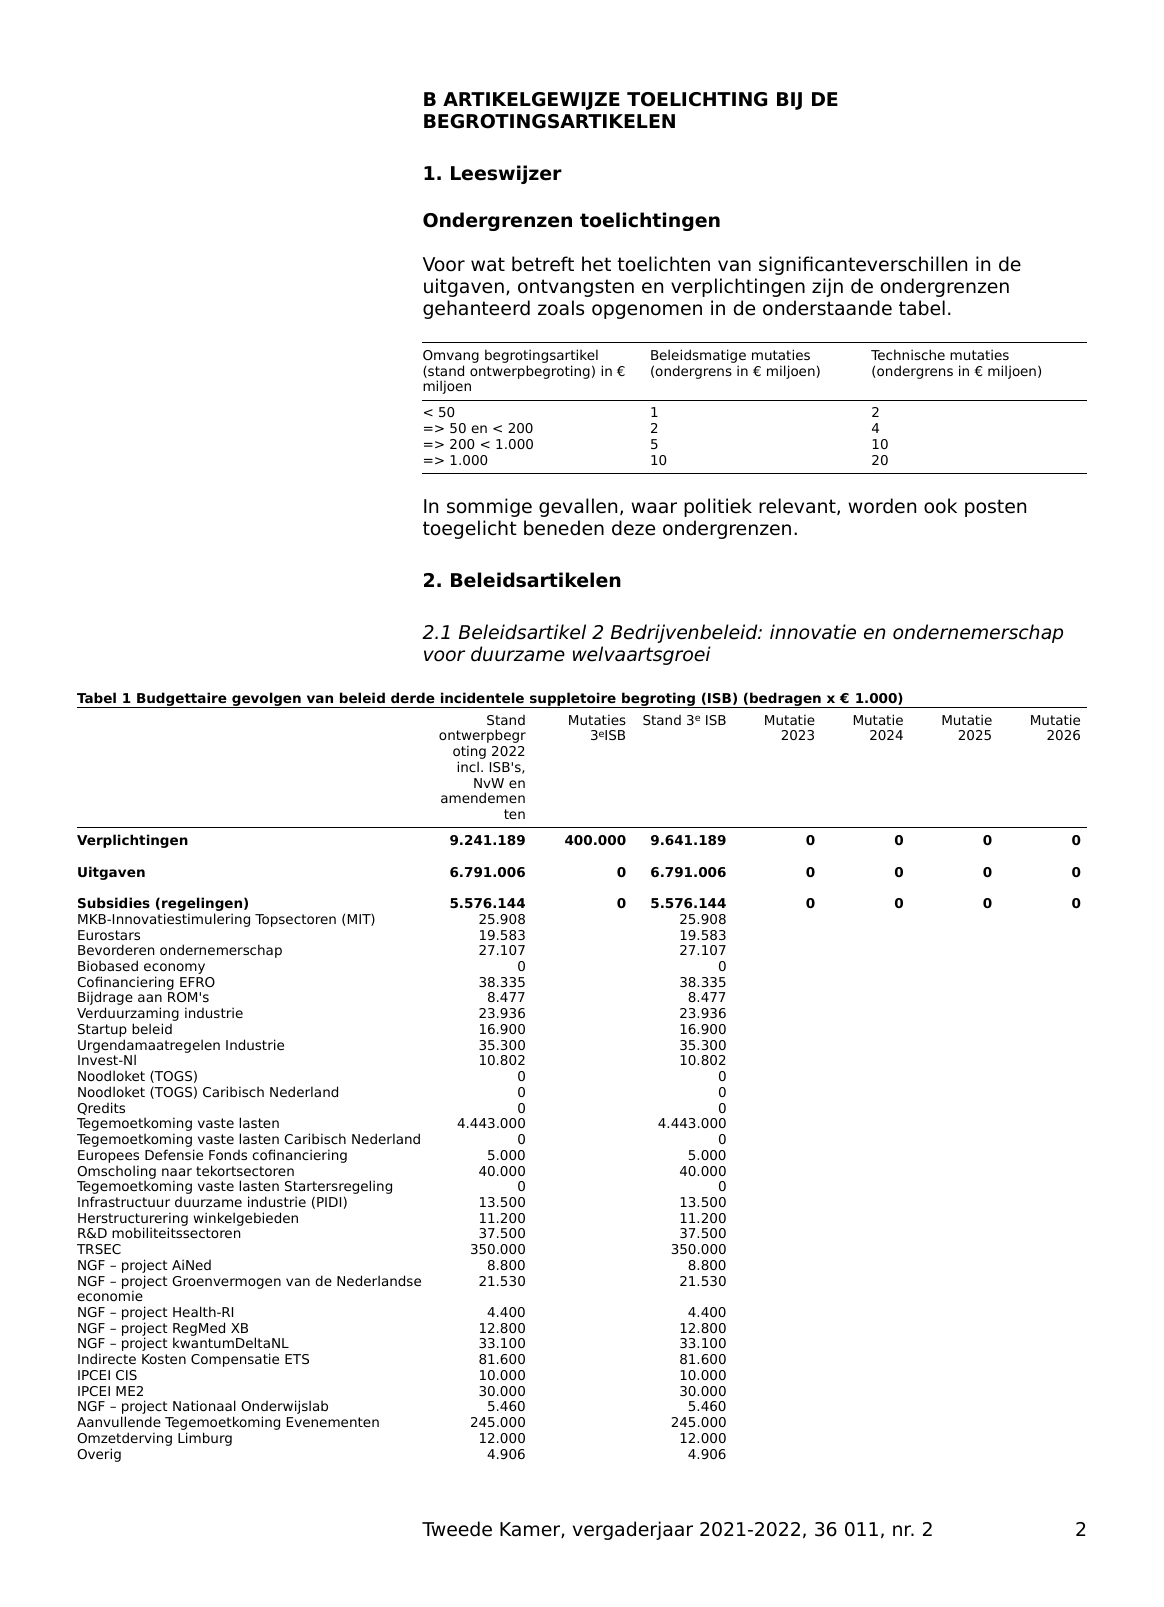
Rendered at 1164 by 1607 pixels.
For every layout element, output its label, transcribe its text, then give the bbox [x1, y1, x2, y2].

table_cell [821, 959, 909, 974]
table_cell [821, 1022, 909, 1037]
table_cell [732, 1179, 821, 1195]
table_cell 30.000 [632, 1384, 732, 1399]
table_cell 4.906 [632, 1446, 732, 1462]
table_cell [531, 1258, 632, 1273]
table_cell 11.200 [632, 1211, 732, 1226]
table_cell 4 [865, 421, 1087, 437]
table_cell 35.300 [431, 1038, 531, 1053]
table_cell [732, 1446, 821, 1462]
table_cell Aanvullende Tegemoetkoming Evenementen [77, 1415, 431, 1431]
table_cell [821, 1195, 909, 1211]
table_cell Bevorderen ondernemerschap [77, 943, 431, 959]
table_cell [821, 1163, 909, 1179]
table_cell 16.900 [632, 1022, 732, 1037]
table_cell [531, 1336, 632, 1352]
table_cell [909, 1305, 998, 1321]
table_cell Bijdrage aan ROM's [77, 990, 431, 1006]
table_cell Europees Defensie Fonds cofinanciering [77, 1148, 431, 1163]
table_header Technische mutaties (ondergrens in € miljoen) [865, 343, 1087, 399]
table_cell [732, 1305, 821, 1321]
table_cell [909, 1431, 998, 1446]
table_cell [732, 1242, 821, 1258]
table_cell 4.400 [431, 1305, 531, 1321]
table_cell 10.000 [431, 1368, 531, 1383]
table_cell [732, 1085, 821, 1100]
table_cell [531, 1053, 632, 1069]
table_cell [998, 1415, 1087, 1431]
table_cell [531, 1163, 632, 1179]
table_cell [431, 849, 531, 864]
table_cell 5 [644, 437, 865, 452]
table_cell [821, 1305, 909, 1321]
table_cell [821, 1352, 909, 1368]
table_cell Urgendamaatregelen Industrie [77, 1038, 431, 1053]
table_cell [909, 928, 998, 943]
table_cell 23.936 [431, 1006, 531, 1022]
table_cell 0 [998, 896, 1087, 912]
table_cell Mutatie 2026 [998, 708, 1087, 827]
table_cell [732, 943, 821, 959]
table_cell Stand 3e ISB [632, 708, 732, 827]
table_cell [77, 849, 431, 864]
table_cell [909, 1195, 998, 1211]
table_cell [998, 928, 1087, 943]
table_cell [909, 1006, 998, 1022]
table_cell [821, 1069, 909, 1085]
table_cell 30.000 [431, 1384, 531, 1399]
text Voor wat betreft het toelichten van significanteverschillen in de uitgaven, ontvangsten en verplichtingen zijn de ondergrenzen gehanteerd zoals opgenomen in de onderstaande tabel. [422, 254, 1087, 320]
table_cell [909, 1242, 998, 1258]
table_cell [998, 849, 1087, 864]
table_cell 5.460 [431, 1399, 531, 1415]
table_cell [821, 1321, 909, 1336]
table_cell [531, 1195, 632, 1211]
table_cell [431, 880, 531, 896]
table_cell [909, 849, 998, 864]
table_cell Startup beleid [77, 1022, 431, 1037]
table_cell [77, 708, 431, 827]
table_cell 6.791.006 [632, 865, 732, 880]
table_cell [909, 1274, 998, 1305]
table_cell [732, 1368, 821, 1383]
table_cell [531, 975, 632, 990]
table_cell 12.000 [431, 1431, 531, 1446]
table_cell [732, 1399, 821, 1415]
table_cell [821, 1336, 909, 1352]
table_header Omvang begrotingsartikel (stand ontwerpbegroting) in € miljoen [422, 343, 644, 399]
table_cell [909, 1415, 998, 1431]
table_cell [998, 1132, 1087, 1148]
table_cell [531, 1179, 632, 1195]
table_cell [998, 880, 1087, 896]
text In sommige gevallen, waar politiek relevant, worden ook posten toegelicht beneden deze ondergrenzen. [422, 496, 1087, 540]
table_cell [909, 1038, 998, 1053]
table_cell [998, 1069, 1087, 1085]
table_cell [998, 975, 1087, 990]
table_cell Tegemoetkoming vaste lasten Caribisch Nederland [77, 1132, 431, 1148]
table_cell [821, 1038, 909, 1053]
table_cell [732, 1321, 821, 1336]
table_cell Noodloket (TOGS) Caribisch Nederland [77, 1085, 431, 1100]
table_cell R&D mobiliteitssectoren [77, 1226, 431, 1242]
table_cell 0 [531, 896, 632, 912]
table_cell [821, 1446, 909, 1462]
table_cell 2 [644, 421, 865, 437]
table_cell 33.100 [632, 1336, 732, 1352]
table_cell [531, 928, 632, 943]
table_cell 350.000 [431, 1242, 531, 1258]
table_cell [531, 1085, 632, 1100]
table_cell [732, 1053, 821, 1069]
table_cell 13.500 [632, 1195, 732, 1211]
table_cell 20 [865, 453, 1087, 473]
table_cell 40.000 [431, 1163, 531, 1179]
table_cell [732, 1226, 821, 1242]
table_cell [998, 1085, 1087, 1100]
table_cell [531, 990, 632, 1006]
table_cell 8.800 [431, 1258, 531, 1273]
table_cell [998, 1148, 1087, 1163]
table_cell [821, 1415, 909, 1431]
table_cell [821, 1258, 909, 1273]
table_cell [909, 943, 998, 959]
table_cell 38.335 [632, 975, 732, 990]
table_cell 0 [632, 1179, 732, 1195]
table_cell [909, 1336, 998, 1352]
table_cell [821, 912, 909, 927]
table_cell [909, 1116, 998, 1132]
table_cell [732, 1163, 821, 1179]
table_cell [998, 1242, 1087, 1258]
table_cell NGF – project Nationaal Onderwijslab [77, 1399, 431, 1415]
table_cell [998, 1274, 1087, 1305]
table_cell 0 [632, 1100, 732, 1116]
table_cell 0 [431, 1132, 531, 1148]
table_cell [998, 1384, 1087, 1399]
table_cell => 1.000 [422, 453, 644, 473]
table_cell 5.000 [431, 1148, 531, 1163]
table_cell [909, 1100, 998, 1116]
table_cell 400.000 [531, 828, 632, 849]
table_cell [531, 1006, 632, 1022]
subtitle 1. Leeswijzer [422, 163, 1087, 185]
table_cell [821, 1399, 909, 1415]
table_cell 38.335 [431, 975, 531, 990]
table_cell 81.600 [632, 1352, 732, 1368]
table_cell [732, 1415, 821, 1431]
table_cell [821, 1384, 909, 1399]
table_cell [531, 1446, 632, 1462]
table_cell Verplichtingen [77, 828, 431, 849]
table_cell [821, 1100, 909, 1116]
table_cell 33.100 [431, 1336, 531, 1352]
table_cell [998, 1446, 1087, 1462]
table_cell 10.802 [431, 1053, 531, 1069]
table_cell [531, 959, 632, 974]
table_cell Indirecte Kosten Compensatie ETS [77, 1352, 431, 1368]
table_cell 40.000 [632, 1163, 732, 1179]
table_cell [531, 849, 632, 864]
table_cell [732, 1384, 821, 1399]
table_cell 21.530 [632, 1274, 732, 1305]
table_cell Infrastructuur duurzame industrie (PIDI) [77, 1195, 431, 1211]
table_cell [909, 1179, 998, 1195]
table_cell 81.600 [431, 1352, 531, 1368]
table_cell 350.000 [632, 1242, 732, 1258]
table_cell Eurostars [77, 928, 431, 943]
table_cell [531, 1132, 632, 1148]
table_cell [821, 1242, 909, 1258]
table_cell MKB-Innovatiestimulering Topsectoren (MIT) [77, 912, 431, 927]
table_cell [531, 1305, 632, 1321]
table_cell 0 [998, 828, 1087, 849]
table_cell 10.000 [632, 1368, 732, 1383]
table_cell 0 [431, 1069, 531, 1085]
table_cell NGF – project kwantumDeltaNL [77, 1336, 431, 1352]
table_cell [732, 1336, 821, 1352]
table_cell 5.576.144 [431, 896, 531, 912]
table_cell [732, 1195, 821, 1211]
table_cell [732, 1132, 821, 1148]
table_cell 25.908 [431, 912, 531, 927]
table_cell 0 [821, 865, 909, 880]
table_cell [821, 975, 909, 990]
table_cell [909, 1368, 998, 1383]
table_cell [909, 1399, 998, 1415]
table_cell [732, 880, 821, 896]
table_cell 0 [632, 959, 732, 974]
table_cell TRSEC [77, 1242, 431, 1258]
table_cell 35.300 [632, 1038, 732, 1053]
table_cell [732, 1069, 821, 1085]
table_cell 1 [644, 401, 865, 421]
table_cell 0 [431, 959, 531, 974]
table_cell [732, 928, 821, 943]
table_cell [732, 1211, 821, 1226]
table_cell [821, 880, 909, 896]
table_cell [531, 1211, 632, 1226]
table_cell 9.241.189 [431, 828, 531, 849]
table_cell [531, 1368, 632, 1383]
table_cell [909, 1352, 998, 1368]
table_cell [531, 880, 632, 896]
table_cell IPCEI CIS [77, 1368, 431, 1383]
table_cell 10 [865, 437, 1087, 452]
table_cell Uitgaven [77, 865, 431, 880]
table_header Beleidsmatige mutaties (ondergrens in € miljoen) [644, 343, 865, 399]
table_cell [821, 1211, 909, 1226]
table_cell [998, 943, 1087, 959]
table_cell [732, 1148, 821, 1163]
table_cell [998, 1305, 1087, 1321]
table_cell [732, 1006, 821, 1022]
table_cell [531, 1274, 632, 1305]
table_cell 4.443.000 [632, 1116, 732, 1132]
table_cell 27.107 [431, 943, 531, 959]
table_cell 8.477 [632, 990, 732, 1006]
table_cell 9.641.189 [632, 828, 732, 849]
table_cell [909, 1132, 998, 1148]
subtitle 2.1 Beleidsartikel 2 Bedrijvenbeleid: innovatie en ondernemerschap voor duurzame welvaartsgroei [422, 622, 1087, 666]
table_cell 245.000 [431, 1415, 531, 1431]
table_cell Mutatie 2023 [732, 708, 821, 827]
table_cell [821, 928, 909, 943]
table_cell 5.000 [632, 1148, 732, 1163]
table_cell 4.443.000 [431, 1116, 531, 1132]
table_cell Overig [77, 1446, 431, 1462]
table_cell [909, 1069, 998, 1085]
table_cell [632, 880, 732, 896]
subtitle B ARTIKELGEWIJZE TOELICHTING BIJ DE BEGROTINGSARTIKELEN [422, 89, 1087, 133]
table_cell [732, 1274, 821, 1305]
table_cell [732, 912, 821, 927]
table_cell [531, 1384, 632, 1399]
table_cell [732, 959, 821, 974]
table_cell Herstructurering winkelgebieden [77, 1211, 431, 1226]
table_cell 37.500 [431, 1226, 531, 1242]
table_cell [909, 1053, 998, 1069]
table_cell 0 [909, 828, 998, 849]
table_cell Verduurzaming industrie [77, 1006, 431, 1022]
table_cell 4.400 [632, 1305, 732, 1321]
table_cell 0 [632, 1069, 732, 1085]
table_cell 0 [632, 1085, 732, 1100]
table_cell 0 [732, 865, 821, 880]
table_cell [531, 943, 632, 959]
table_cell [732, 1258, 821, 1273]
table_cell [998, 1022, 1087, 1037]
table_cell Omzetderving Limburg [77, 1431, 431, 1446]
table_cell [732, 1022, 821, 1037]
table_cell [909, 880, 998, 896]
table_cell [998, 1226, 1087, 1242]
table_cell < 50 [422, 401, 644, 421]
subtitle 2. Beleidsartikelen [422, 570, 1087, 592]
table_header Tabel 1 Budgettaire gevolgen van beleid derde incidentele suppletoire begroting (ISB) (bedragen x € 1.000) [77, 691, 1087, 707]
table_cell [531, 1148, 632, 1163]
table_cell 0 [431, 1179, 531, 1195]
table_cell 0 [732, 896, 821, 912]
table_cell [732, 1038, 821, 1053]
table_cell [998, 1431, 1087, 1446]
table_cell [821, 1006, 909, 1022]
table_cell [821, 1368, 909, 1383]
table_cell [909, 990, 998, 1006]
table_cell [732, 849, 821, 864]
table_cell 21.530 [431, 1274, 531, 1305]
table_cell Noodloket (TOGS) [77, 1069, 431, 1085]
table_cell [909, 1163, 998, 1179]
table_cell [998, 1336, 1087, 1352]
table_cell 12.800 [431, 1321, 531, 1336]
table_cell [821, 1148, 909, 1163]
table_cell [998, 1211, 1087, 1226]
table_cell [909, 1321, 998, 1336]
table_cell 19.583 [431, 928, 531, 943]
table_cell [821, 943, 909, 959]
table_cell 0 [431, 1085, 531, 1100]
table_cell 10.802 [632, 1053, 732, 1069]
table_cell [531, 1242, 632, 1258]
table_cell [998, 1321, 1087, 1336]
table_cell [998, 1399, 1087, 1415]
table_cell IPCEI ME2 [77, 1384, 431, 1399]
table_cell [909, 1384, 998, 1399]
table_cell [531, 1038, 632, 1053]
table_cell 0 [732, 828, 821, 849]
table_cell [821, 849, 909, 864]
table_cell [531, 912, 632, 927]
table_cell Cofinanciering EFRO [77, 975, 431, 990]
table_cell [821, 1085, 909, 1100]
table_cell [821, 1274, 909, 1305]
table_cell 12.000 [632, 1431, 732, 1446]
table_cell [732, 1352, 821, 1368]
table_cell [909, 1148, 998, 1163]
table_cell [531, 1399, 632, 1415]
table_cell [531, 1116, 632, 1132]
table_cell 13.500 [431, 1195, 531, 1211]
table_cell 8.477 [431, 990, 531, 1006]
table_cell [531, 1431, 632, 1446]
table_cell [998, 959, 1087, 974]
table_cell => 200 < 1.000 [422, 437, 644, 452]
table_cell 0 [998, 865, 1087, 880]
table_cell 37.500 [632, 1226, 732, 1242]
table_cell [909, 959, 998, 974]
table_cell [821, 1431, 909, 1446]
table_cell [909, 1085, 998, 1100]
table_cell Mutatie 2025 [909, 708, 998, 827]
table_cell 6.791.006 [431, 865, 531, 880]
table_cell [909, 1211, 998, 1226]
table_cell => 50 en < 200 [422, 421, 644, 437]
table_cell 0 [909, 865, 998, 880]
table_cell [732, 990, 821, 1006]
table_cell [531, 1352, 632, 1368]
table_cell [732, 975, 821, 990]
table_cell [909, 975, 998, 990]
table_cell 0 [821, 896, 909, 912]
table_cell [998, 1163, 1087, 1179]
table_cell [531, 1321, 632, 1336]
table_cell 10 [644, 453, 865, 473]
table_cell 11.200 [431, 1211, 531, 1226]
table_cell Subsidies (regelingen) [77, 896, 431, 912]
table_cell 0 [531, 865, 632, 880]
table_cell [821, 1053, 909, 1069]
table_cell 5.576.144 [632, 896, 732, 912]
table_cell 27.107 [632, 943, 732, 959]
table_cell [531, 1069, 632, 1085]
table_cell [909, 1226, 998, 1242]
table_cell Qredits [77, 1100, 431, 1116]
table_cell [821, 1179, 909, 1195]
table_cell 19.583 [632, 928, 732, 943]
table_cell Stand ontwerpbegroting 2022 incl. ISB's, NvW en amendementen [431, 708, 531, 827]
table_cell 16.900 [431, 1022, 531, 1037]
table_cell NGF – project Groenvermogen van de Nederlandse economie [77, 1274, 431, 1305]
table_cell 5.460 [632, 1399, 732, 1415]
table_cell [909, 1258, 998, 1273]
table_cell [998, 1195, 1087, 1211]
table_cell Biobased economy [77, 959, 431, 974]
table_cell NGF – project Health-RI [77, 1305, 431, 1321]
table_cell 0 [821, 828, 909, 849]
table_cell 23.936 [632, 1006, 732, 1022]
table_cell [531, 1100, 632, 1116]
table_cell [531, 1415, 632, 1431]
table_cell [998, 1006, 1087, 1022]
table_cell [998, 1352, 1087, 1368]
table_cell [732, 1116, 821, 1132]
table_cell [998, 990, 1087, 1006]
table_cell [998, 1116, 1087, 1132]
table_cell Mutaties 3eISB [531, 708, 632, 827]
table_cell 0 [431, 1100, 531, 1116]
table_cell [998, 1368, 1087, 1383]
table_cell 12.800 [632, 1321, 732, 1336]
table_cell [732, 1100, 821, 1116]
table_cell 2 [865, 401, 1087, 421]
table_cell [909, 1022, 998, 1037]
table_cell Invest-Nl [77, 1053, 431, 1069]
table_cell [821, 1226, 909, 1242]
table_cell [821, 1132, 909, 1148]
table_cell [998, 1053, 1087, 1069]
table_cell 0 [909, 896, 998, 912]
table_cell 4.906 [431, 1446, 531, 1462]
table_cell [531, 1022, 632, 1037]
table_cell Omscholing naar tekortsectoren [77, 1163, 431, 1179]
table_cell [821, 990, 909, 1006]
table_cell [909, 1446, 998, 1462]
table_cell 0 [632, 1132, 732, 1148]
table_cell [909, 912, 998, 927]
table_cell [632, 849, 732, 864]
table_cell 245.000 [632, 1415, 732, 1431]
table_cell Tegemoetkoming vaste lasten [77, 1116, 431, 1132]
subtitle Ondergrenzen toelichtingen [422, 210, 1087, 232]
table_cell [531, 1226, 632, 1242]
table_cell [998, 912, 1087, 927]
table_cell 25.908 [632, 912, 732, 927]
table_cell [998, 1258, 1087, 1273]
table_cell [998, 1179, 1087, 1195]
table_cell [998, 1038, 1087, 1053]
table_cell NGF – project RegMed XB [77, 1321, 431, 1336]
table_cell 8.800 [632, 1258, 732, 1273]
table_cell [998, 1100, 1087, 1116]
table_cell [821, 1116, 909, 1132]
table_cell [77, 880, 431, 896]
table_cell Tegemoetkoming vaste lasten Startersregeling [77, 1179, 431, 1195]
table_cell Mutatie 2024 [821, 708, 909, 827]
table_cell NGF – project AiNed [77, 1258, 431, 1273]
table_cell [732, 1431, 821, 1446]
